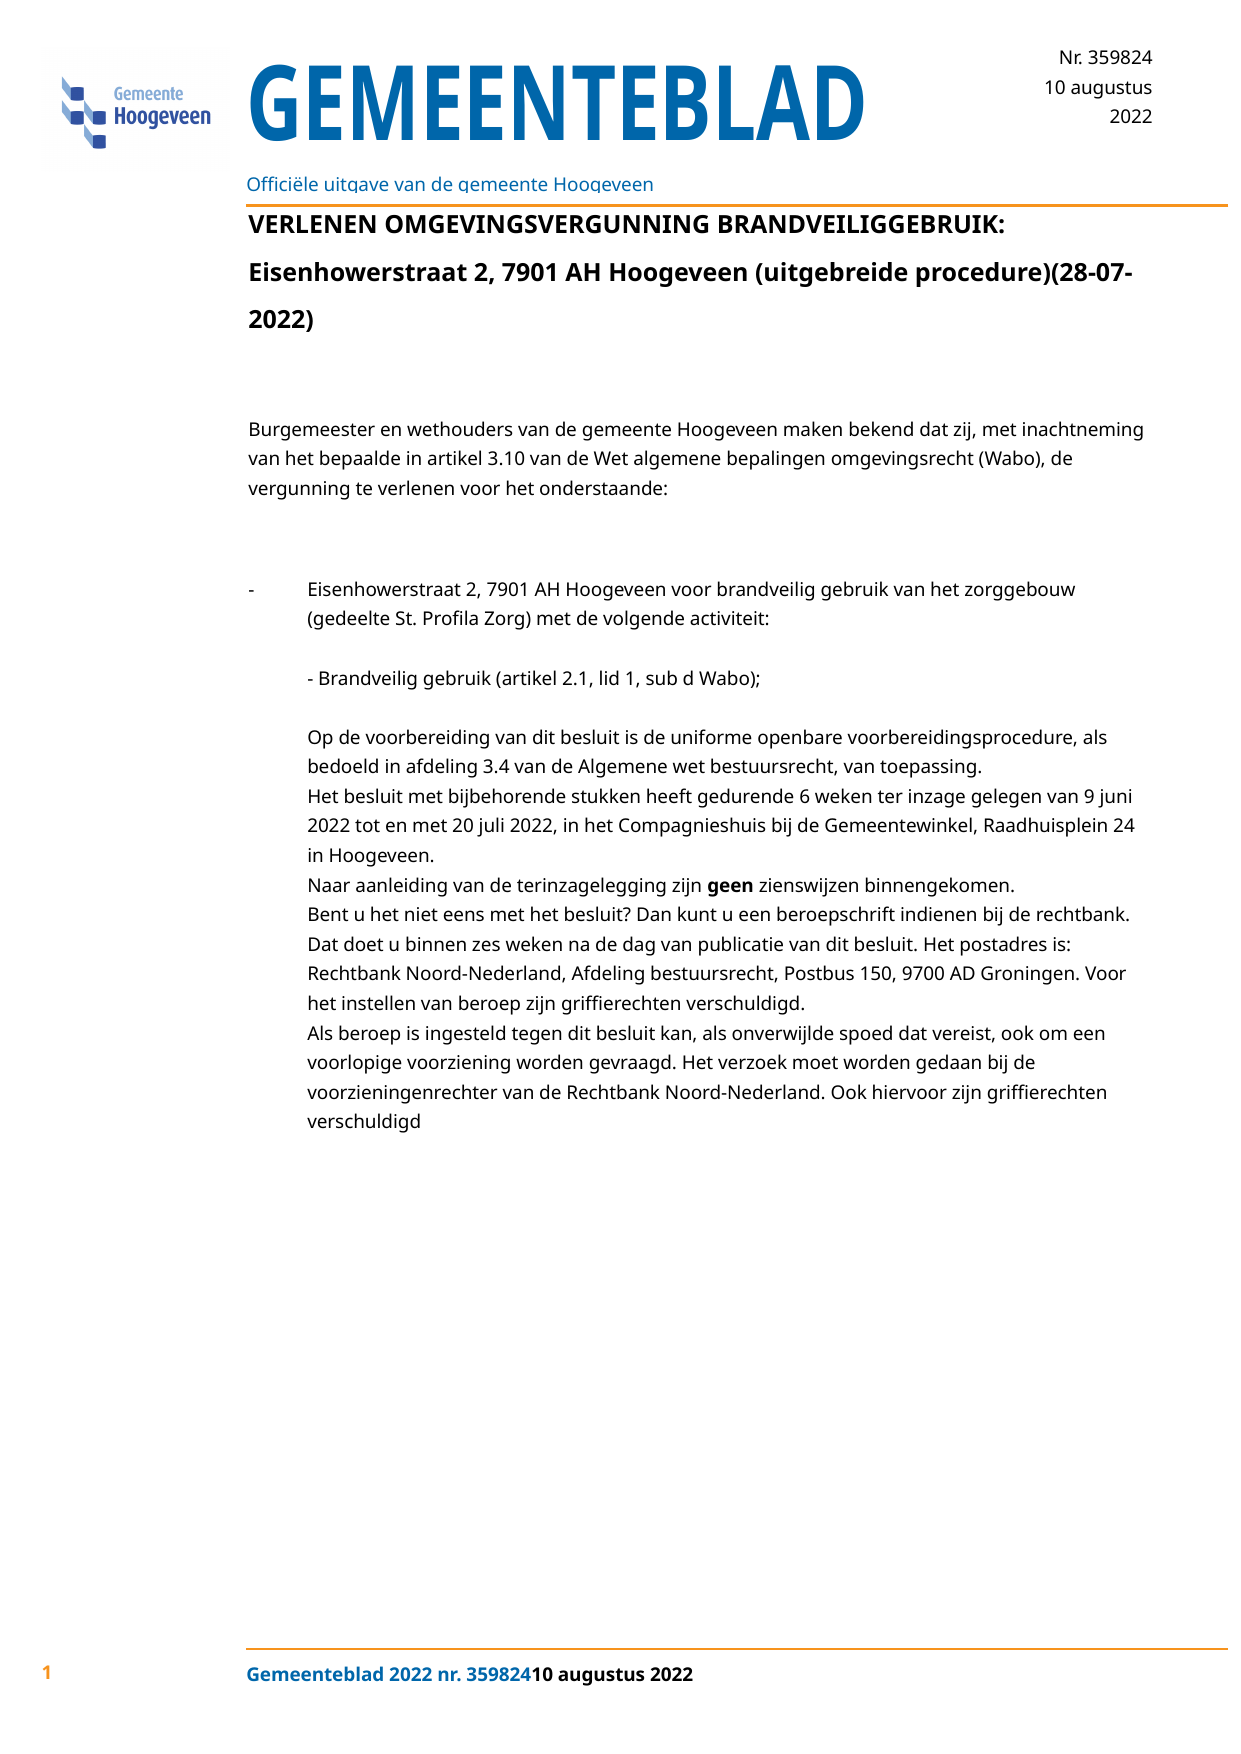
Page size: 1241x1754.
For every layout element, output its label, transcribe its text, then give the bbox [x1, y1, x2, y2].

list - Brandveilig gebruik (artikel 2.1, lid 1, sub d Wabo); [248, 665, 1152, 690]
text VERLENEN OMGEVINGSVERGUNNING BRANDVEILIGGEBRUIK: Eisenhowerstraat 2, 7901 AH Hoogeveen (uitgebreide procedure)(28-07-2022) [248, 207, 1152, 336]
picture [41, 47, 231, 172]
list Bent u het niet eens met het besluit? Dan kunt u een beroepschrift indienen bij de rechtbank. Dat doet u binnen zes weken na de dag van publicatie van dit besluit. Het postadres is: Rechtbank Noord-Nederland, Afdeling bestuursrecht, Postbus 150, 9700 AD Groningen. Voor het instellen van beroep zijn griffierechten verschuldigd. [248, 901, 1152, 1016]
list Op de voorbereiding van dit besluit is de uniforme openbare voorbereidingsprocedure, als bedoeld in afdeling 3.4 van de Algemene wet bestuursrecht, van toepassing. [248, 724, 1152, 779]
list Eisenhowerstraat 2, 7901 AH Hoogeveen voor brandveilig gebruik van het zorggebouw (gedeelte St. Profila Zorg) met de volgende activiteit: [248, 576, 1152, 631]
list Als beroep is ingesteld tegen dit besluit kan, als onverwijlde spoed dat vereist, ook om een voorlopige voorziening worden gevraagd. Het verzoek moet worden gedaan bij de voorzieningenrechter van de Rechtbank Noord-Nederland. Ook hiervoor zijn griffierechten verschuldigd [248, 1020, 1152, 1134]
text Burgemeester en wethouders van de gemeente Hoogeveen maken bekend dat zij, met inachtneming van het bepaalde in artikel 3.10 van de Wet algemene bepalingen omgevingsrecht (Wabo), de vergunning te verlenen voor het onderstaande: [248, 416, 1152, 501]
list Het besluit met bijbehorende stukken heeft gedurende 6 weken ter inzage gelegen van 9 juni 2022 tot en met 20 juli 2022, in het Compagnieshuis bij de Gemeentewinkel, Raadhuisplein 24 in Hoogeveen. [248, 783, 1152, 868]
list Naar aanleiding van de terinzagelegging zijn geen zienswijzen binnengekomen. [248, 872, 1152, 897]
